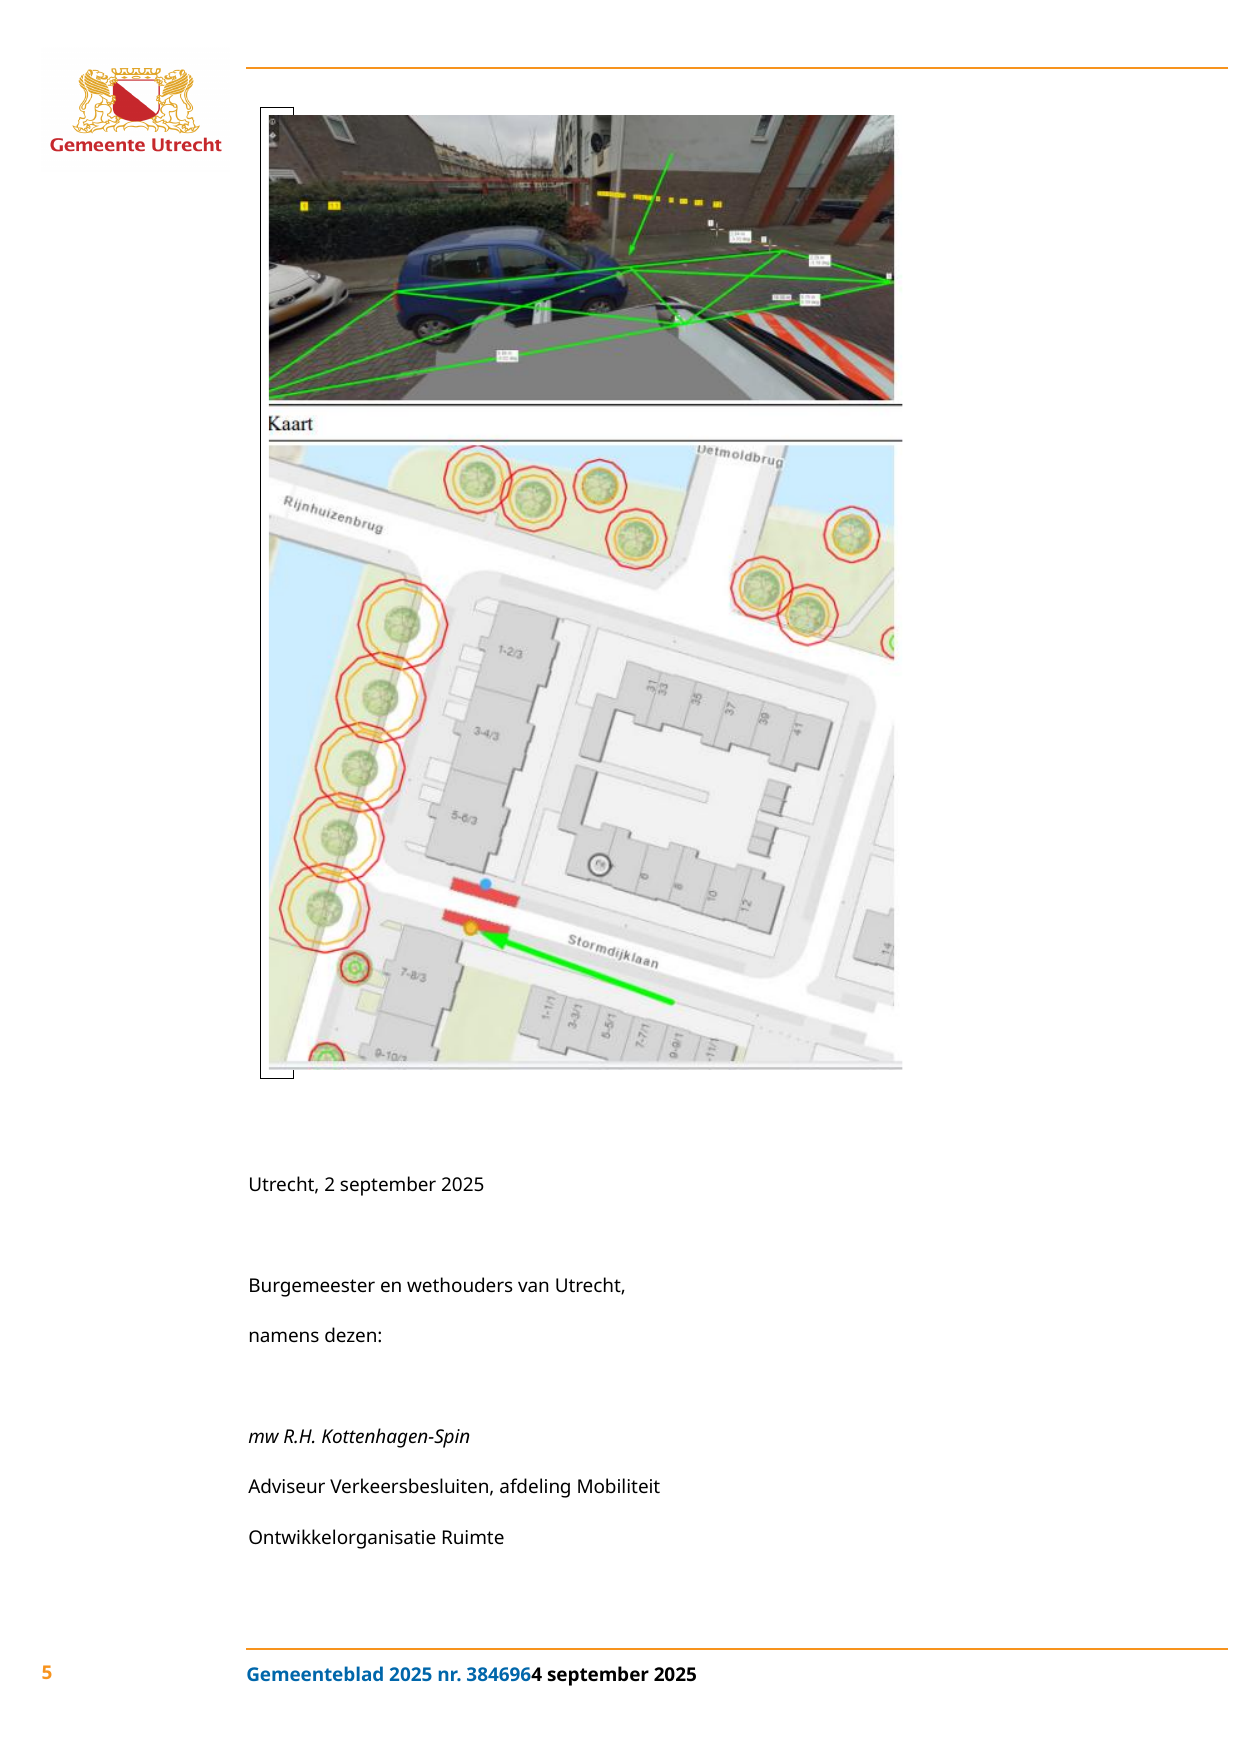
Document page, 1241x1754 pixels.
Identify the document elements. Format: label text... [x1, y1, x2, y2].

text Adviseur Verkeersbesluiten, afdeling Mobiliteit [248, 1473, 1152, 1499]
picture [41, 47, 231, 172]
text namens dezen: [248, 1322, 1152, 1348]
text mw R.H. Kottenhagen-Spin [248, 1423, 1152, 1449]
picture [268, 115, 903, 1070]
text Utrecht, 2 september 2025 [248, 1171, 1152, 1197]
text Burgemeester en wethouders van Utrecht, [248, 1272, 1152, 1297]
text Ontwikkelorganisatie Ruimte [248, 1524, 1152, 1549]
